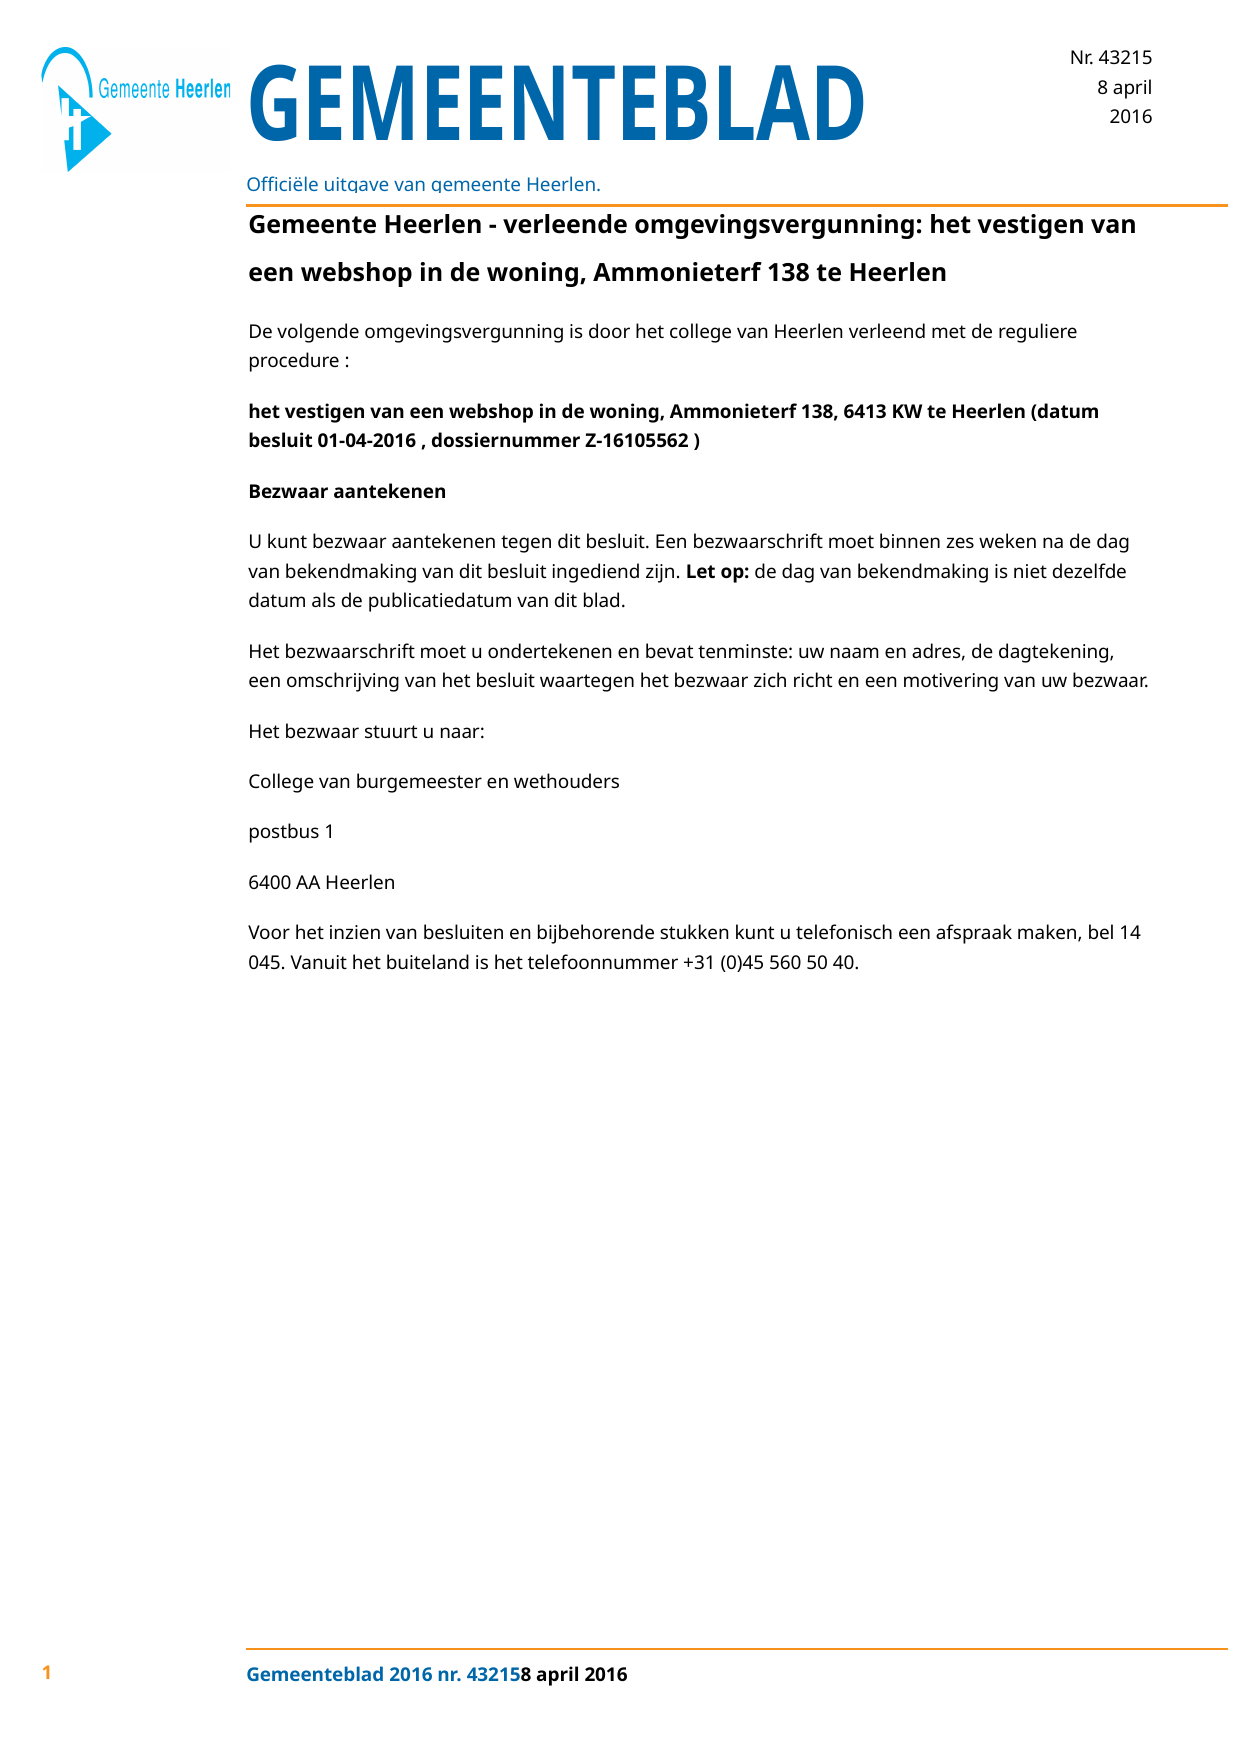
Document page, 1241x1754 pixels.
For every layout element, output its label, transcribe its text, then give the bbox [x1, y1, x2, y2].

text postbus 1 [248, 819, 1152, 844]
picture [41, 47, 231, 172]
text Bezwaar aantekenen [248, 478, 1152, 504]
text U kunt bezwaar aantekenen tegen dit besluit. Een bezwaarschrift moet binnen zes weken na de dag van bekendmaking van dit besluit ingediend zijn. Let op: de dag van bekendmaking is niet dezelfde datum als de publicatiedatum van dit blad. [248, 528, 1152, 613]
text het vestigen van een webshop in de woning, Ammonieterf 138, 6413 KW te Heerlen (datum besluit 01-04-2016 , dossiernummer Z-16105562 ) [248, 398, 1152, 453]
text 6400 AA Heerlen [248, 869, 1152, 895]
text College van burgemeester en wethouders [248, 768, 1152, 794]
picture [41, 47, 58, 70]
text De volgende omgevingsvergunning is door het college van Heerlen verleend met de reguliere procedure : [248, 318, 1152, 373]
text Het bezwaar stuurt u naar: [248, 718, 1152, 744]
text Voor het inzien van besluiten en bijbehorende stukken kunt u telefonisch een afspraak maken, bel 14 045. Vanuit het buiteland is het telefoonnummer +31 (0)45 560 50 40. [248, 919, 1152, 975]
text Het bezwaarschrift moet u ondertekenen en bevat tenminste: uw naam en adres, de dagtekening, een omschrijving van het besluit waartegen het bezwaar zich richt en een motivering van uw bezwaar. [248, 638, 1152, 693]
text Gemeente Heerlen - verleende omgevingsvergunning: het vestigen van een webshop in de woning, Ammonieterf 138 te Heerlen [248, 207, 1152, 288]
